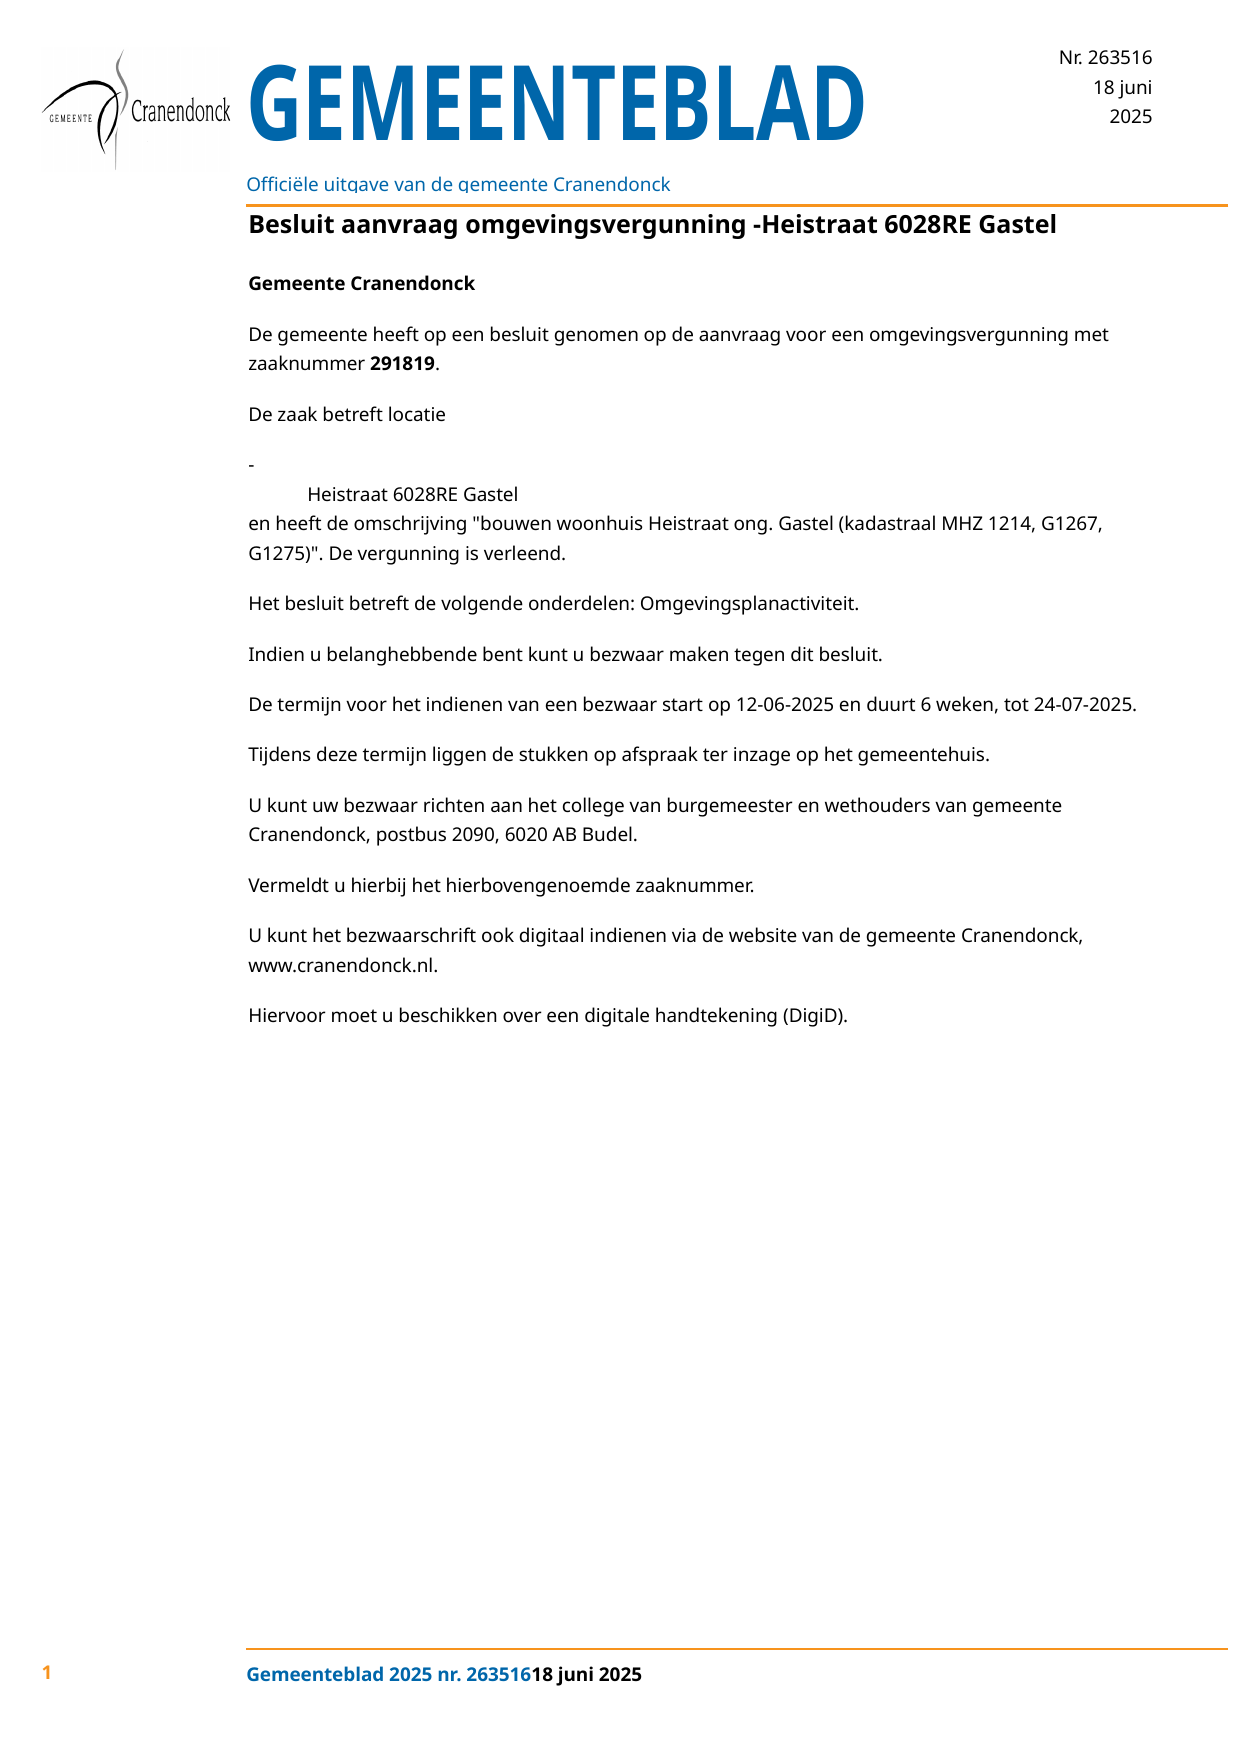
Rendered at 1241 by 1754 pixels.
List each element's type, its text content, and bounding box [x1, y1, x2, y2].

text De gemeente heeft op een besluit genomen op de aanvraag voor een omgevingsvergunning met zaaknummer 291819. [248, 321, 1152, 376]
text Gemeente Cranendonck [248, 270, 1152, 296]
text Besluit aanvraag omgevingsvergunning -Heistraat 6028RE Gastel [248, 207, 1152, 241]
text Tijdens deze termijn liggen de stukken op afspraak ter inzage op het gemeentehuis. [248, 742, 1152, 767]
text Het besluit betreft de volgende onderdelen: Omgevingsplanactiviteit. [248, 590, 1152, 616]
text Vermeldt u hierbij het hierbovengenoemde zaaknummer. [248, 872, 1152, 898]
text U kunt uw bezwaar richten aan het college van burgemeester en wethouders van gemeente Cranendonck, postbus 2090, 6020 AB Budel. [248, 792, 1152, 847]
text Indien u belanghebbende bent kunt u bezwaar maken tegen dit besluit. [248, 641, 1152, 666]
picture [41, 47, 231, 172]
text U kunt het bezwaarschrift ook digitaal indienen via de website van de gemeente Cranendonck, www.cranendonck.nl. [248, 922, 1152, 978]
text Hiervoor moet u beschikken over een digitale handtekening (DigiD). [248, 1002, 1152, 1028]
list Heistraat 6028RE Gastel [248, 481, 1152, 506]
text De zaak betreft locatie [248, 401, 1152, 426]
text en heeft de omschrijving "bouwen woonhuis Heistraat ong. Gastel (kadastraal MHZ 1214, G1267, G1275)". De vergunning is verleend. [248, 510, 1152, 566]
text De termijn voor het indienen van een bezwaar start op 12-06-2025 en duurt 6 weken, tot 24-07-2025. [248, 691, 1152, 717]
